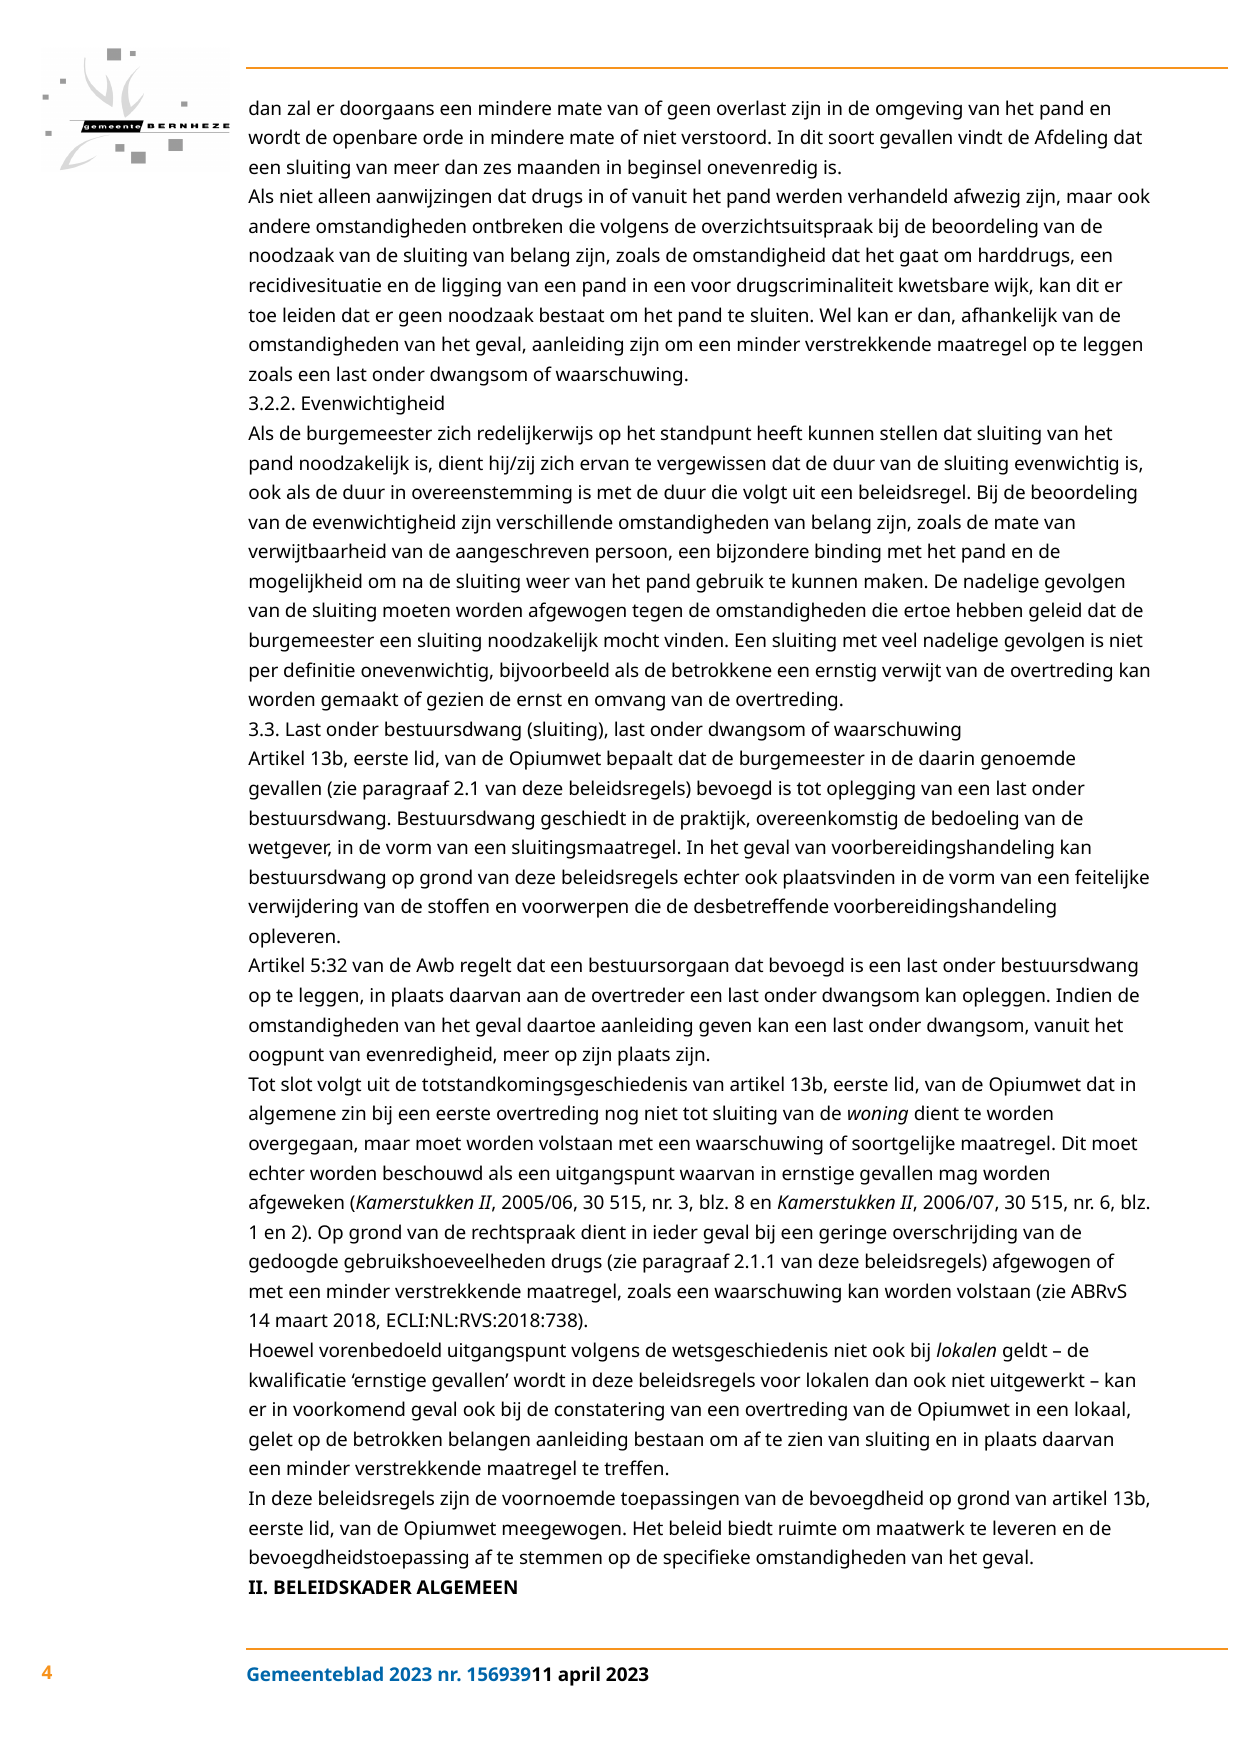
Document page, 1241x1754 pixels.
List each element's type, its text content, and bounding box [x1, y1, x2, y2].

text Artikel 13b, eerste lid, van de Opiumwet bepaalt dat de burgemeester in de daarin genoemde gevallen (zie paragraaf 2.1 van deze beleidsregels) bevoegd is tot oplegging van een last onder bestuursdwang. Bestuursdwang geschiedt in de praktijk, overeenkomstig de bedoeling van de wetgever, in de vorm van een sluitingsmaatregel. In het geval van voorbereidingshandeling kan bestuursdwang op grond van deze beleidsregels echter ook plaatsvinden in de vorm van een feitelijke verwijdering van de stoffen en voorwerpen die de desbetreffende voorbereidingshandeling opleveren. [248, 746, 1152, 949]
text 3.2.2. Evenwichtigheid [248, 391, 1152, 416]
text Hoewel vorenbedoeld uitgangspunt volgens de wetsgeschiedenis niet ook bij lokalen geldt – de kwalificatie ‘ernstige gevallen’ wordt in deze beleidsregels voor lokalen dan ook niet uitgewerkt – kan er in voorkomend geval ook bij de constatering van een overtreding van de Opiumwet in een lokaal, gelet op de betrokken belangen aanleiding bestaan om af te zien van sluiting en in plaats daarvan een minder verstrekkende maatregel te treffen. [248, 1337, 1152, 1481]
text Artikel 5:32 van de Awb regelt dat een bestuursorgaan dat bevoegd is een last onder bestuursdwang op te leggen, in plaats daarvan aan de overtreder een last onder dwangsom kan opleggen. Indien de omstandigheden van het geval daartoe aanleiding geven kan een last onder dwangsom, vanuit het oogpunt van evenredigheid, meer op zijn plaats zijn. [248, 953, 1152, 1067]
text Tot slot volgt uit de totstandkomingsgeschiedenis van artikel 13b, eerste lid, van de Opiumwet dat in algemene zin bij een eerste overtreding nog niet tot sluiting van de woning dient te worden overgegaan, maar moet worden volstaan met een waarschuwing of soortgelijke maatregel. Dit moet echter worden beschouwd als een uitgangspunt waarvan in ernstige gevallen mag worden afgeweken (Kamerstukken II, 2005/06, 30 515, nr. 3, blz. 8 en Kamerstukken II, 2006/07, 30 515, nr. 6, blz. 1 en 2). Op grond van de rechtspraak dient in ieder geval bij een geringe overschrijding van de gedoogde gebruikshoeveelheden drugs (zie paragraaf 2.1.1 van deze beleidsregels) afgewogen of met een minder verstrekkende maatregel, zoals een waarschuwing kan worden volstaan (zie ABRvS 14 maart 2018, ECLI:NL:RVS:2018:738). [248, 1071, 1152, 1333]
picture [41, 47, 231, 172]
text Als niet alleen aanwijzingen dat drugs in of vanuit het pand werden verhandeld afwezig zijn, maar ook andere omstandigheden ontbreken die volgens de overzichtsuitspraak bij de beoordeling van de noodzaak van de sluiting van belang zijn, zoals de omstandigheid dat het gaat om harddrugs, een recidivesituatie en de ligging van een pand in een voor drugscriminaliteit kwetsbare wijk, kan dit er toe leiden dat er geen noodzaak bestaat om het pand te sluiten. Wel kan er dan, afhankelijk van de omstandigheden van het geval, aanleiding zijn om een minder verstrekkende maatregel op te leggen zoals een last onder dwangsom of waarschuwing. [248, 183, 1152, 387]
text Als de burgemeester zich redelijkerwijs op het standpunt heeft kunnen stellen dat sluiting van het pand noodzakelijk is, dient hij/zij zich ervan te vergewissen dat de duur van de sluiting evenwichtig is, ook als de duur in overeenstemming is met de duur die volgt uit een beleidsregel. Bij de beoordeling van de evenwichtigheid zijn verschillende omstandigheden van belang zijn, zoals de mate van verwijtbaarheid van de aangeschreven persoon, een bijzondere binding met het pand en de mogelijkheid om na de sluiting weer van het pand gebruik te kunnen maken. De nadelige gevolgen van de sluiting moeten worden afgewogen tegen de omstandigheden die ertoe hebben geleid dat de burgemeester een sluiting noodzakelijk mocht vinden. Een sluiting met veel nadelige gevolgen is niet per definitie onevenwichtig, bijvoorbeeld als de betrokkene een ernstig verwijt van de overtreding kan worden gemaakt of gezien de ernst en omvang van de overtreding. [248, 420, 1152, 712]
text II. BELEIDSKADER ALGEMEEN [248, 1574, 1152, 1600]
text dan zal er doorgaans een mindere mate van of geen overlast zijn in de omgeving van het pand en wordt de openbare orde in mindere mate of niet verstoord. In dit soort gevallen vindt de Afdeling dat een sluiting van meer dan zes maanden in beginsel onevenredig is. [248, 95, 1152, 180]
text In deze beleidsregels zijn de voornoemde toepassingen van de bevoegdheid op grond van artikel 13b, eerste lid, van de Opiumwet meegewogen. Het beleid biedt ruimte om maatwerk te leveren en de bevoegdheidstoepassing af te stemmen op de specifieke omstandigheden van het geval. [248, 1485, 1152, 1570]
text 3.3. Last onder bestuursdwang (sluiting), last onder dwangsom of waarschuwing [248, 716, 1152, 742]
